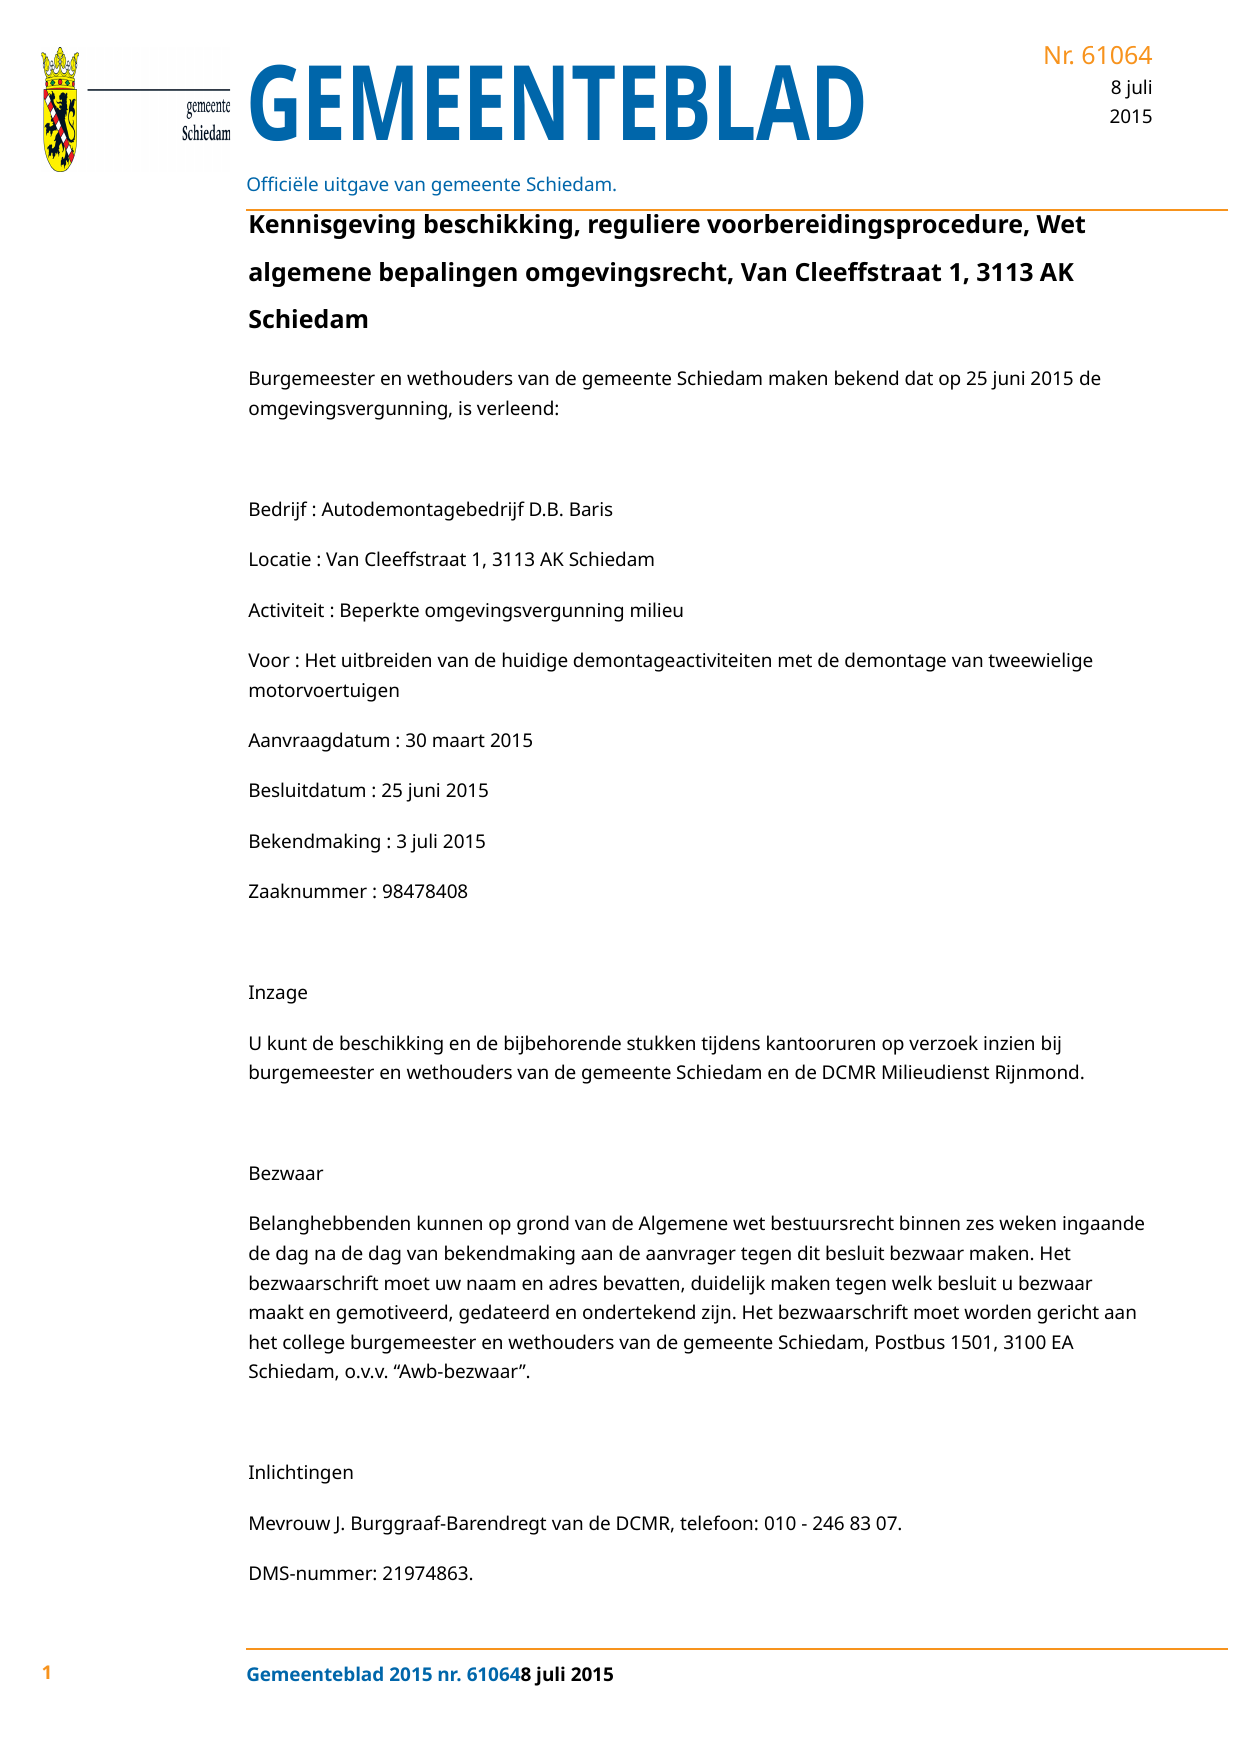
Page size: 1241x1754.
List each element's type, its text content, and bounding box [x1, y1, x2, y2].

text Bedrijf : Autodemontagebedrijf D.B. Baris [248, 496, 1152, 522]
text Bekendmaking : 3 juli 2015 [248, 828, 1152, 854]
text Bezwaar [248, 1160, 1152, 1186]
text DMS-nummer: 21974863. [248, 1560, 1152, 1586]
text U kunt de beschikking en de bijbehorende stukken tijdens kantooruren op verzoek inzien bij burgemeester en wethouders van de gemeente Schiedam en de DCMR Milieudienst Rijnmond. [248, 1030, 1152, 1085]
picture [41, 47, 231, 172]
text Inlichtingen [248, 1459, 1152, 1485]
text Aanvraagdatum : 30 maart 2015 [248, 727, 1152, 753]
text Burgemeester en wethouders van de gemeente Schiedam maken bekend dat op 25 juni 2015 de omgevingsvergunning, is verleend: [248, 366, 1152, 421]
text Kennisgeving beschikking, reguliere voorbereidingsprocedure, Wet algemene bepalingen omgevingsrecht, Van Cleeffstraat 1, 3113 AK Schiedam [248, 211, 1152, 336]
text Activiteit : Beperkte omgevingsvergunning milieu [248, 597, 1152, 622]
text Besluitdatum : 25 juni 2015 [248, 778, 1152, 803]
text Voor : Het uitbreiden van de huidige demontageactiviteiten met de demontage van tweewielige motorvoertuigen [248, 647, 1152, 702]
text Inzage [248, 979, 1152, 1005]
text Locatie : Van Cleeffstraat 1, 3113 AK Schiedam [248, 546, 1152, 572]
text Mevrouw J. Burggraaf-Barendregt van de DCMR, telefoon: 010 - 246 83 07. [248, 1510, 1152, 1535]
text Zaaknummer : 98478408 [248, 878, 1152, 904]
text Belanghebbenden kunnen op grond van de Algemene wet bestuursrecht binnen zes weken ingaande de dag na de dag van bekendmaking aan de aanvrager tegen dit besluit bezwaar maken. Het bezwaarschrift moet uw naam en adres bevatten, duidelijk maken tegen welk besluit u bezwaar maakt en gemotiveerd, gedateerd en ondertekend zijn. Het bezwaarschrift moet worden gericht aan het college burgemeester en wethouders van de gemeente Schiedam, Postbus 1501, 3100 EA Schiedam, o.v.v. “Awb-bezwaar”. [248, 1211, 1152, 1384]
